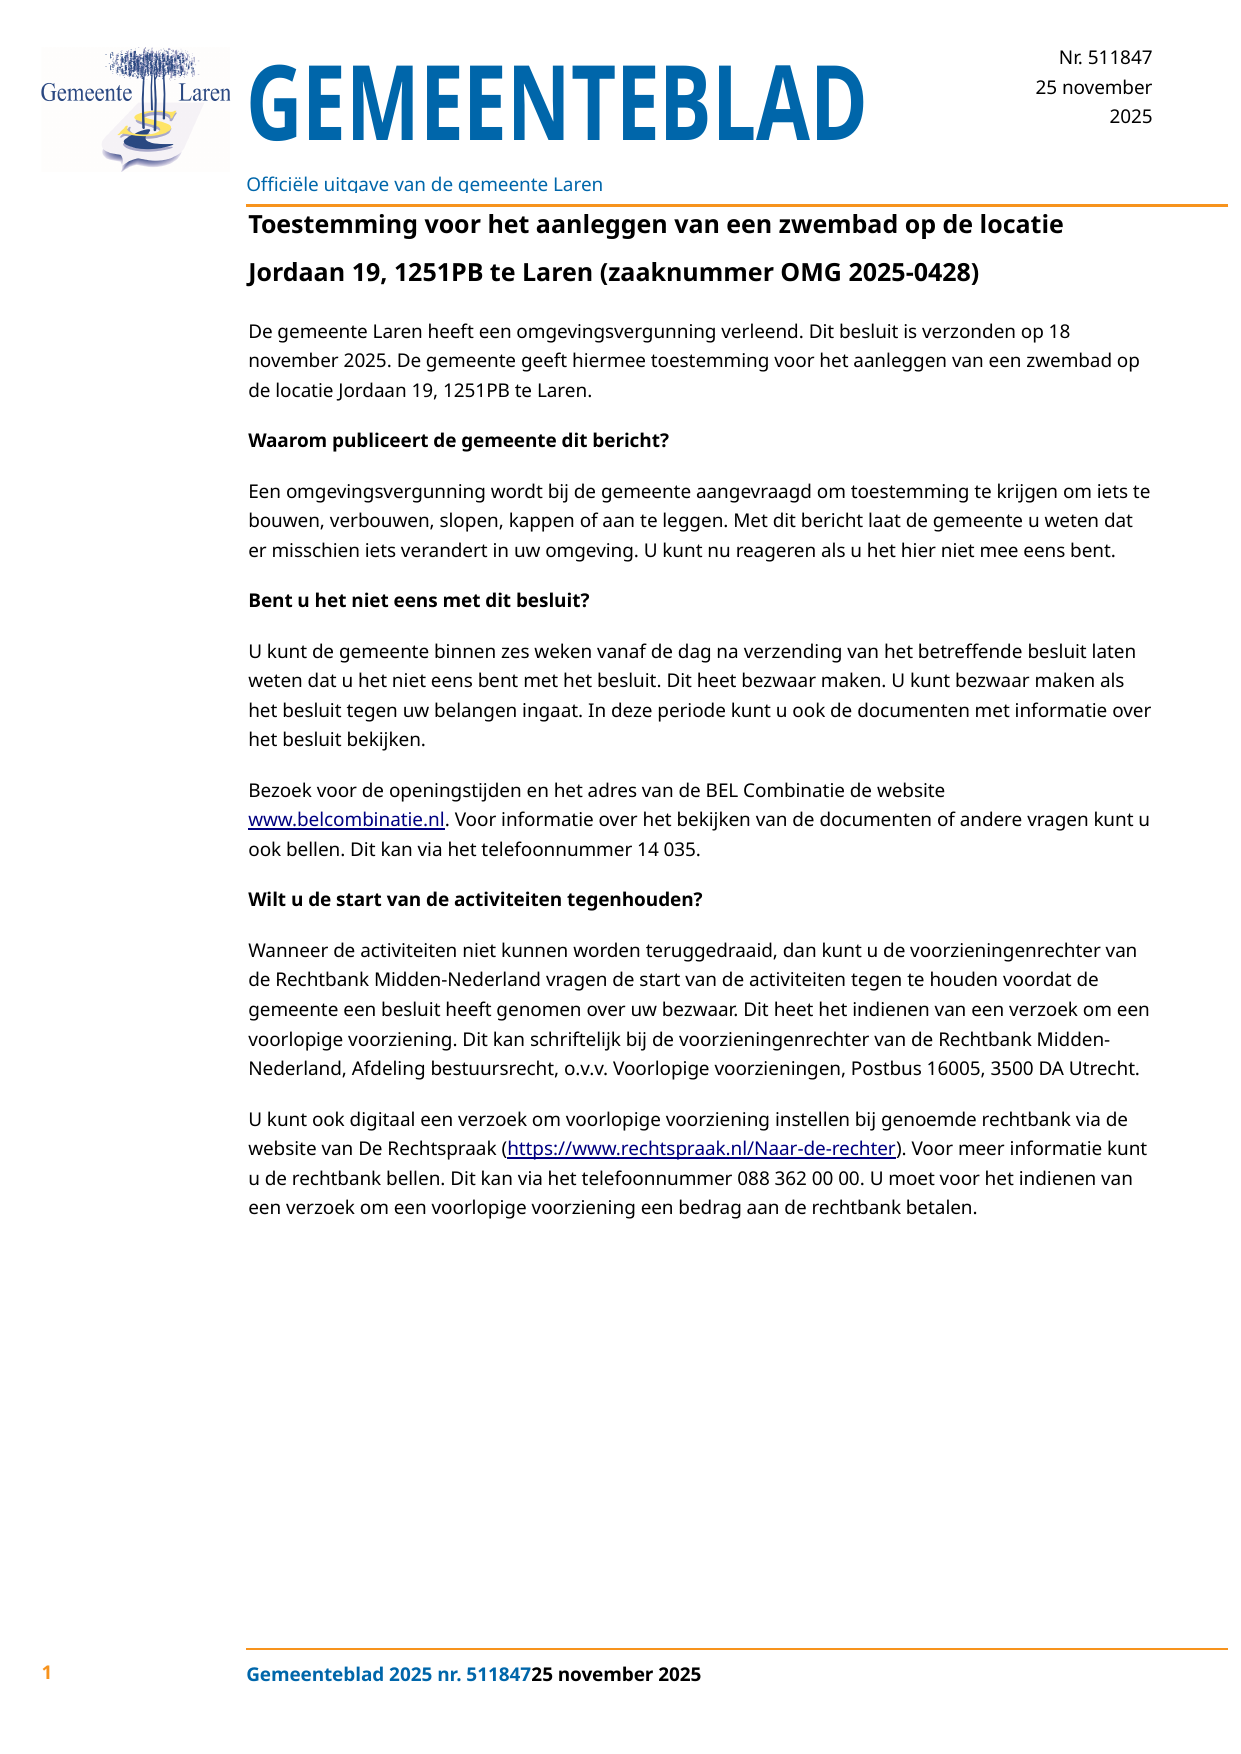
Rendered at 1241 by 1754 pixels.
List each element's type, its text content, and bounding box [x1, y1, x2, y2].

text Toestemming voor het aanleggen van een zwembad op de locatie Jordaan 19, 1251PB te Laren (zaaknummer OMG 2025-0428) [248, 207, 1152, 288]
text Bent u het niet eens met dit besluit? [248, 587, 1152, 613]
text Een omgevingsvergunning wordt bij de gemeente aangevraagd om toestemming te krijgen om iets te bouwen, verbouwen, slopen, kappen of aan te leggen. Met dit bericht laat de gemeente u weten dat er misschien iets verandert in uw omgeving. U kunt nu reageren als u het hier niet mee eens bent. [248, 478, 1152, 563]
text De gemeente Laren heeft een omgevingsvergunning verleend. Dit besluit is verzonden op 18 november 2025. De gemeente geeft hiermee toestemming voor het aanleggen van een zwembad op de locatie Jordaan 19, 1251PB te Laren. [248, 318, 1152, 403]
text Wilt u de start van de activiteiten tegenhouden? [248, 887, 1152, 912]
picture [41, 47, 231, 172]
text Bezoek voor de openingstijden en het adres van de BEL Combinatie de website www.belcombinatie.nl. Voor informatie over het bekijken van de documenten of andere vragen kunt u ook bellen. Dit kan via het telefoonnummer 14 035. [248, 777, 1152, 862]
text U kunt de gemeente binnen zes weken vanaf de dag na verzending van het betreffende besluit laten weten dat u het niet eens bent met het besluit. Dit heet bezwaar maken. U kunt bezwaar maken als het besluit tegen uw belangen ingaat. In deze periode kunt u ook de documenten met informatie over het besluit bekijken. [248, 638, 1152, 752]
text Wanneer de activiteiten niet kunnen worden teruggedraaid, dan kunt u de voorzieningenrechter van de Rechtbank Midden-Nederland vragen de start van de activiteiten tegen te houden voordat de gemeente een besluit heeft genomen over uw bezwaar. Dit heet het indienen van een verzoek om een voorlopige voorziening. Dit kan schriftelijk bij de voorzieningenrechter van de Rechtbank Midden-Nederland, Afdeling bestuursrecht, o.v.v. Voorlopige voorzieningen, Postbus 16005, 3500 DA Utrecht. [248, 937, 1152, 1081]
text Waarom publiceert de gemeente dit bericht? [248, 427, 1152, 453]
text U kunt ook digitaal een verzoek om voorlopige voorziening instellen bij genoemde rechtbank via de website van De Rechtspraak (https://www.rechtspraak.nl/Naar-de-rechter). Voor meer informatie kunt u de rechtbank bellen. Dit kan via het telefoonnummer 088 362 00 00. U moet voor het indienen van een verzoek om een voorlopige voorziening een bedrag aan de rechtbank betalen. [248, 1106, 1152, 1220]
